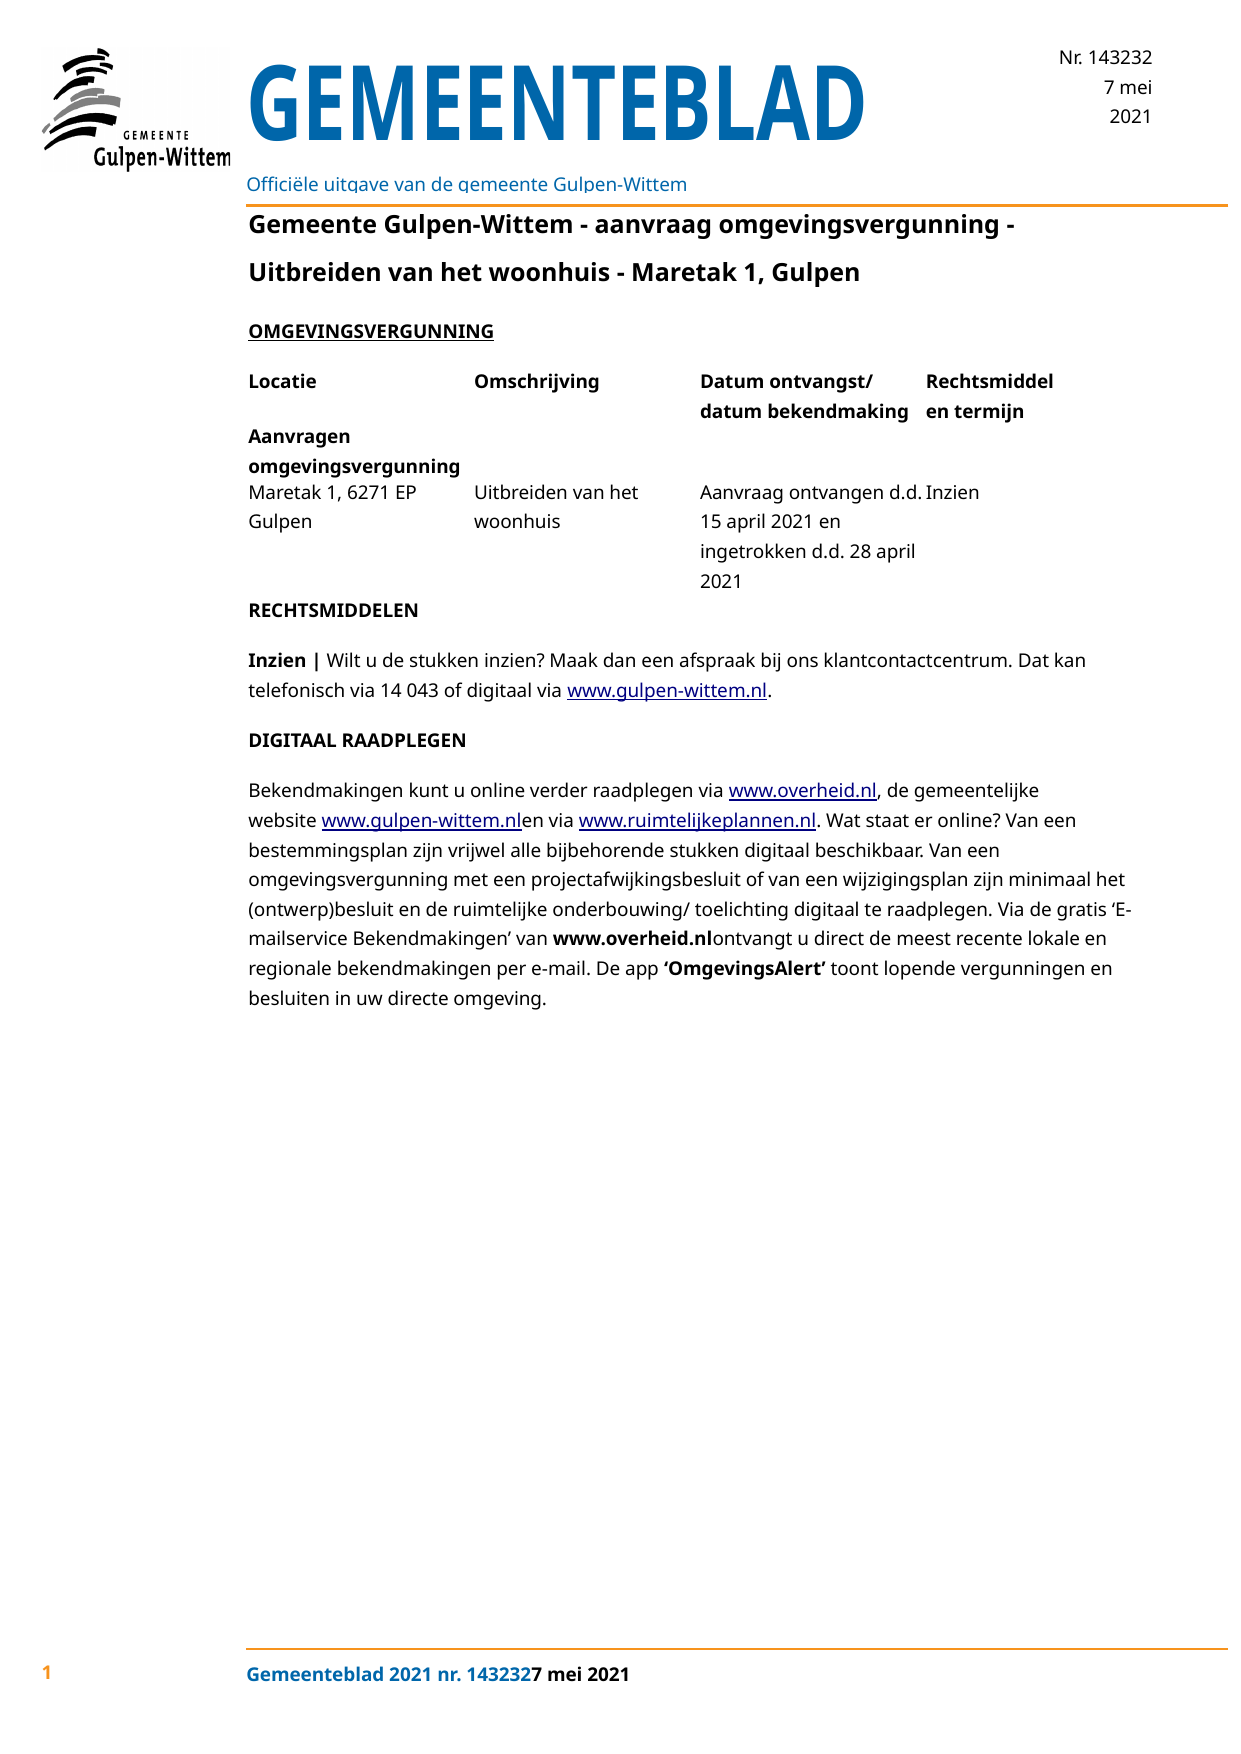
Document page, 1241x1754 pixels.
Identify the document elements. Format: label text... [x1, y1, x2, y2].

table_cell Maretak 1, 6271 EP Gulpen [248, 479, 474, 593]
text RECHTSMIDDELEN [248, 597, 1152, 622]
table_cell [926, 424, 1152, 479]
table_header Omschrijving [474, 369, 700, 424]
table_header Datum ontvangst/ datum bekendmaking [700, 369, 926, 424]
text Gemeente Gulpen-Wittem - aanvraag omgevingsvergunning - Uitbreiden van het woonhuis - Maretak 1, Gulpen [248, 207, 1152, 288]
table_header Locatie [248, 369, 474, 424]
text Inzien | Wilt u de stukken inzien? Maak dan een afspraak bij ons klantcontactcentrum. Dat kan telefonisch via 14 043 of digitaal via www.gulpen-wittem.nl. [248, 647, 1152, 702]
text Bekendmakingen kunt u online verder raadplegen via www.overheid.nl, de gemeentelijke website www.gulpen-wittem.nlen via www.ruimtelijkeplannen.nl. Wat staat er online? Van een bestemmingsplan zijn vrijwel alle bijbehorende stukken digitaal beschikbaar. Van een omgevingsvergunning met een projectafwijkingsbesluit of van een wijzigingsplan zijn minimaal het (ontwerp)besluit en de ruimtelijke onderbouwing/ toelichting digitaal te raadplegen. Via de gratis ‘E-mailservice Bekendmakingen’ van www.overheid.nlontvangt u direct de meest recente lokale en regionale bekendmakingen per e-mail. De app ‘OmgevingsAlert’ toont lopende vergunningen en besluiten in uw directe omgeving. [248, 778, 1152, 1010]
table_cell Uitbreiden van het woonhuis [474, 479, 700, 593]
table_cell Aanvraag ontvangen d.d. 15 april 2021 en ingetrokken d.d. 28 april 2021 [700, 479, 926, 593]
picture [41, 47, 231, 172]
table_cell Aanvragen omgevingsvergunning [248, 424, 474, 479]
table_header Rechtsmiddel en termijn [926, 369, 1152, 424]
text OMGEVINGSVERGUNNING [248, 318, 1152, 344]
table_cell Inzien [926, 479, 1152, 593]
table_cell [700, 424, 926, 479]
text DIGITAAL RAADPLEGEN [248, 727, 1152, 753]
table_cell [474, 424, 700, 479]
